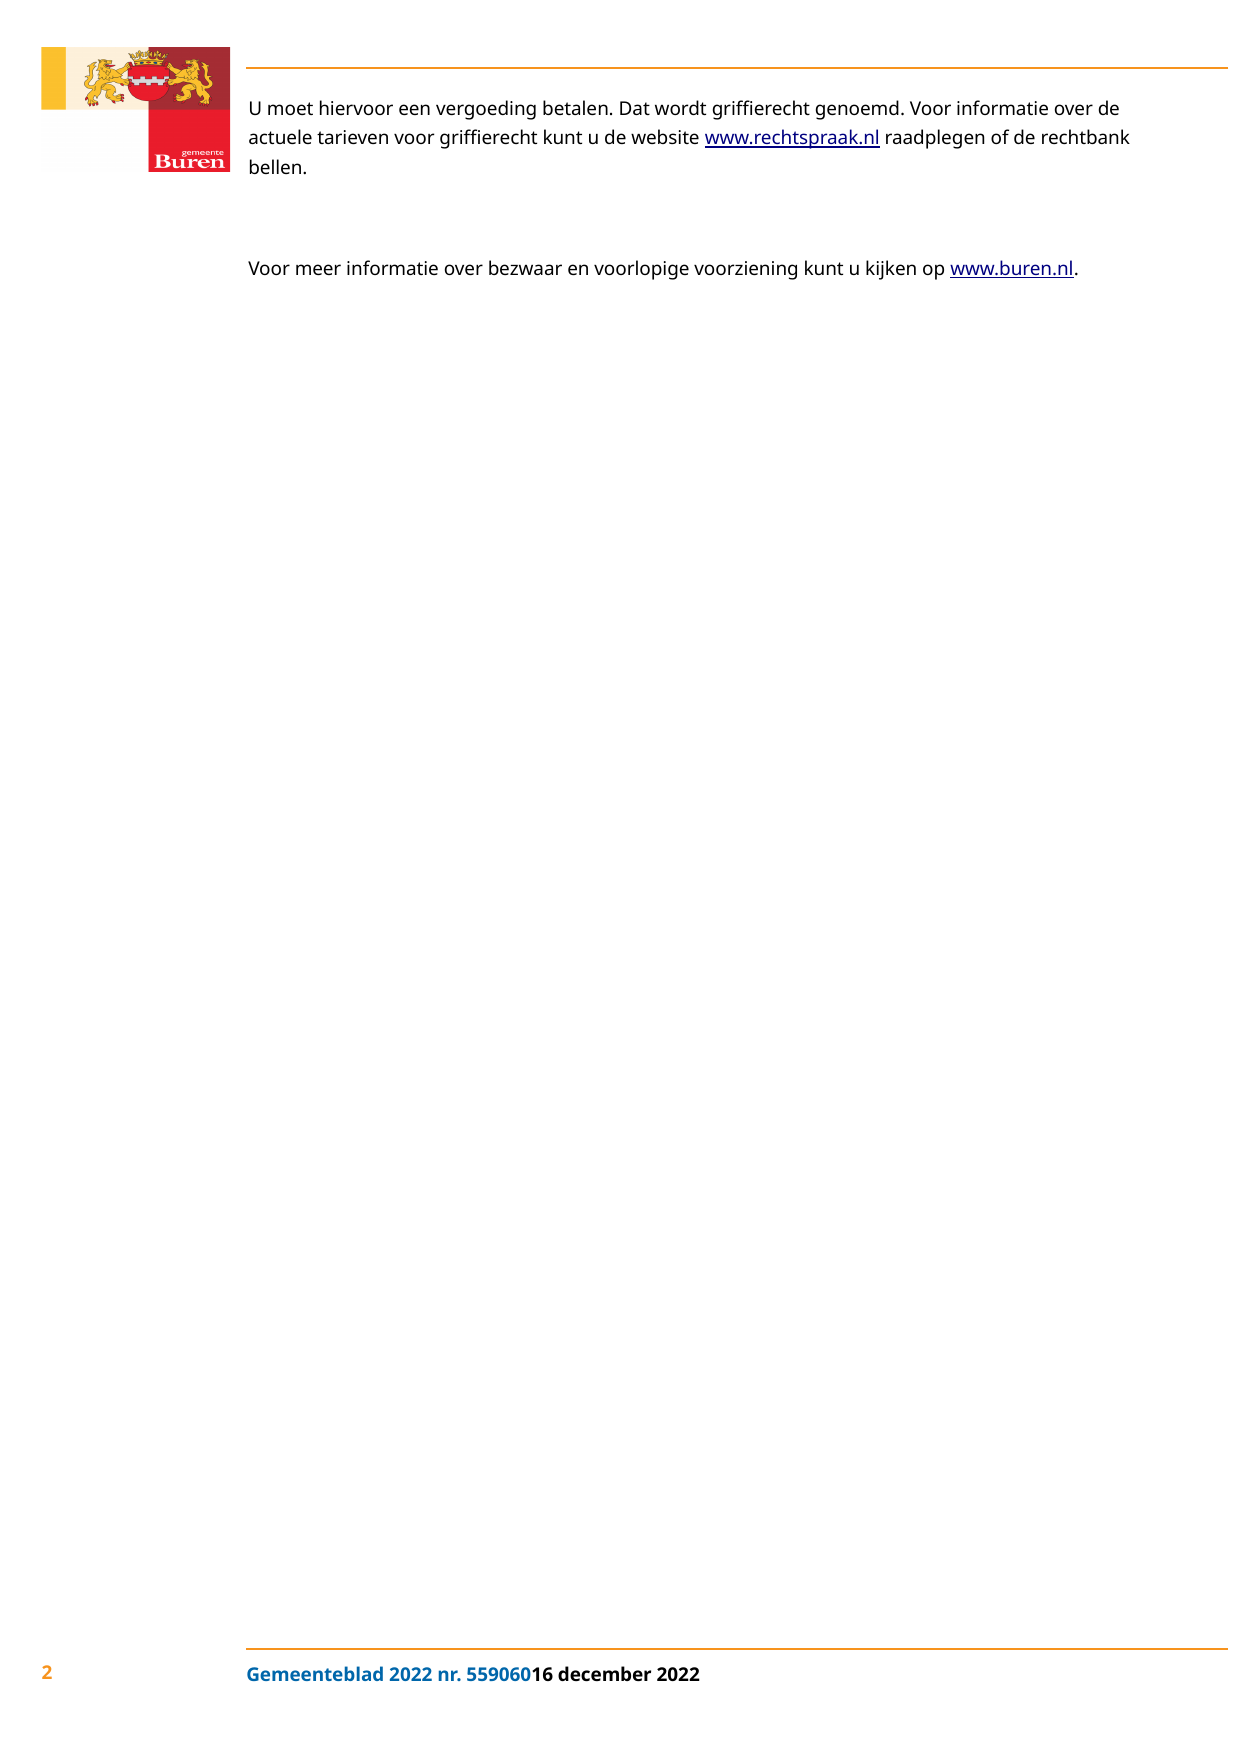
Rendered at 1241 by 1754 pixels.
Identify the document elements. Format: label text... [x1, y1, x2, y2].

text U moet hiervoor een vergoeding betalen. Dat wordt griffierecht genoemd. Voor informatie over de actuele tarieven voor griffierecht kunt u de website www.rechtspraak.nl raadplegen of de rechtbank bellen. [248, 95, 1152, 180]
picture [41, 47, 231, 172]
text Voor meer informatie over bezwaar en voorlopige voorziening kunt u kijken op www.buren.nl. [248, 255, 1152, 281]
